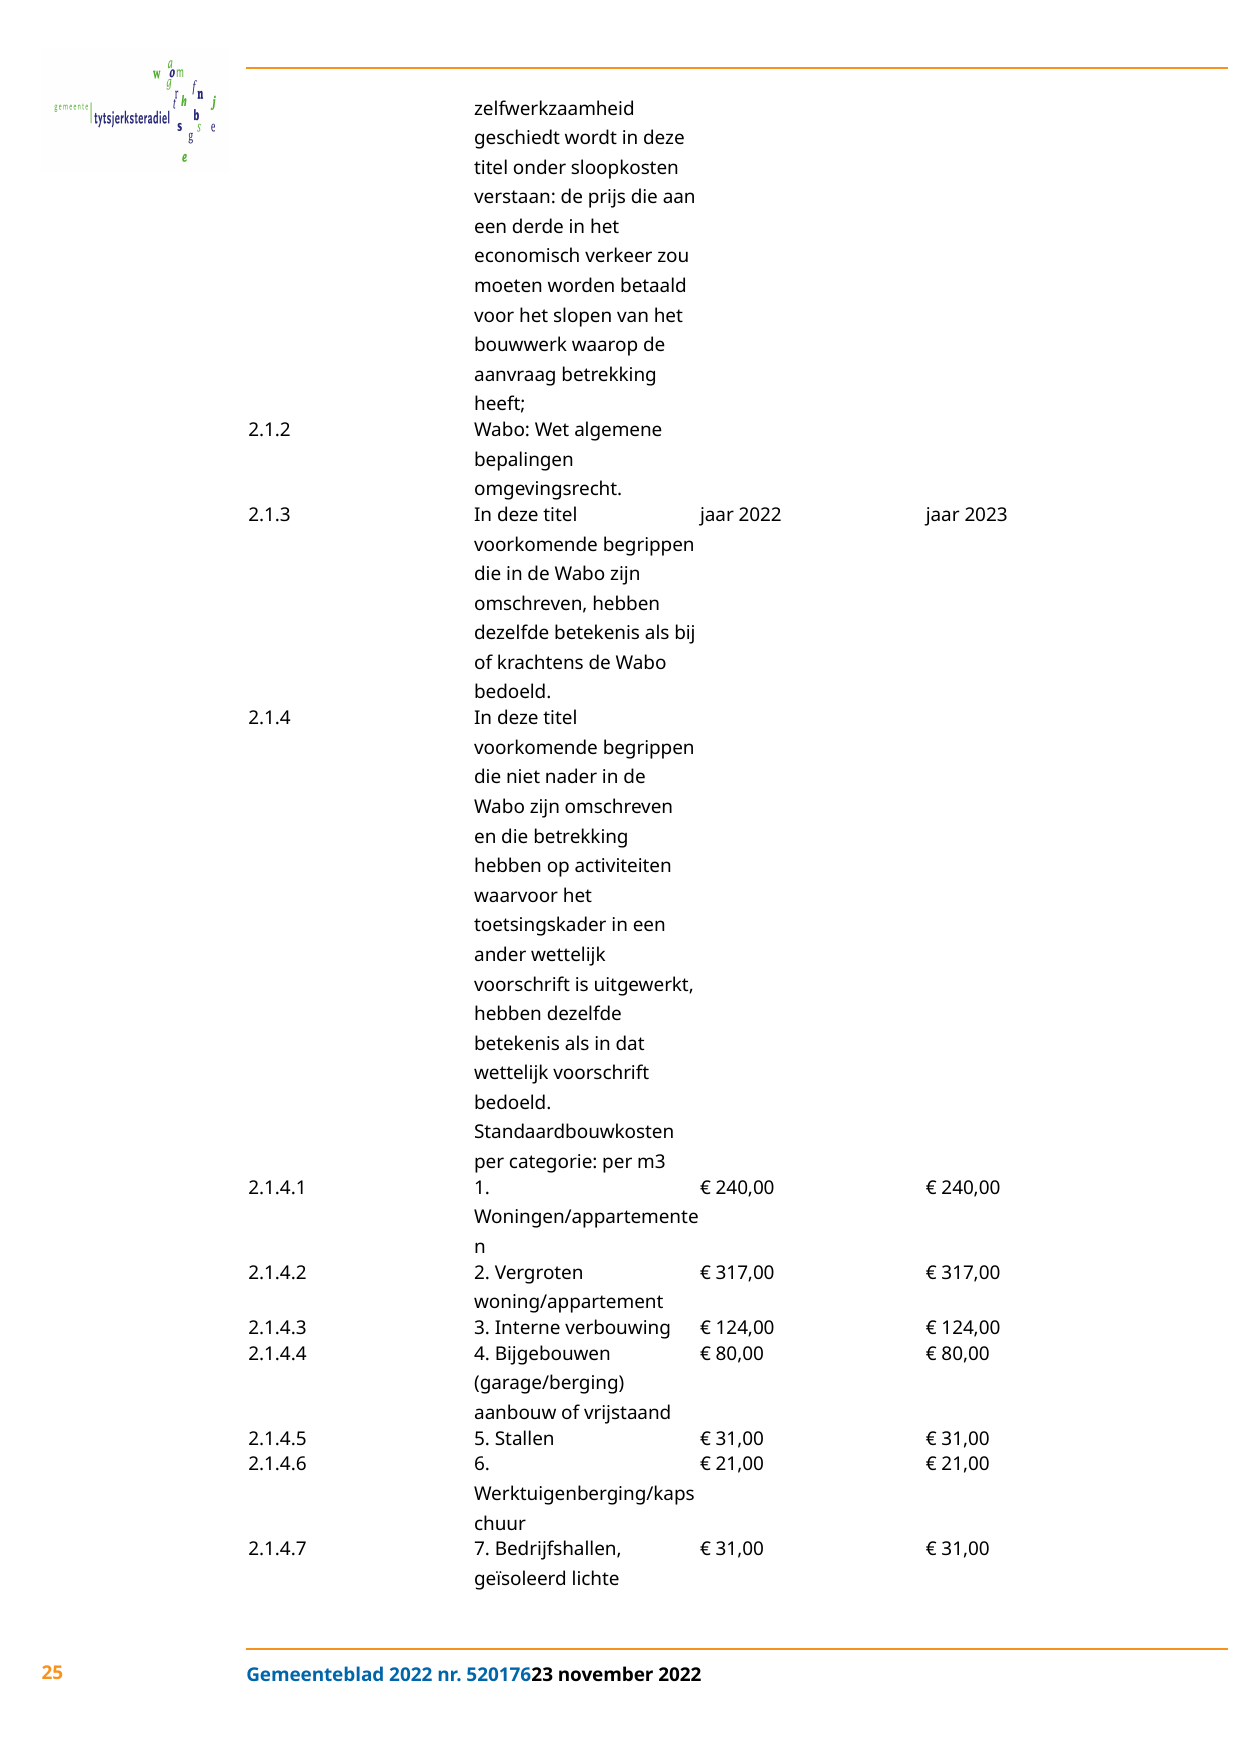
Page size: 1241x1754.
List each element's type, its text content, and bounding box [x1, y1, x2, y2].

table_cell € 31,00 [700, 1425, 926, 1451]
table_cell [926, 705, 1152, 1174]
table_cell In deze titel voorkomende begrippen die niet nader in de Wabo zijn omschreven en die betrekking hebben op activiteiten waarvoor het toetsingskader in een ander wettelijk voorschrift is uitgewerkt, hebben dezelfde betekenis als in dat wettelijk voorschrift bedoeld. Standaardbouwkosten per categorie: per m3 [474, 705, 700, 1174]
table_cell 2.1.2 [248, 416, 474, 501]
table_cell 3. Interne verbouwing [474, 1314, 700, 1340]
table_cell € 31,00 [700, 1535, 926, 1591]
table_cell 2.1.4.4 [248, 1340, 474, 1425]
table_cell [248, 95, 474, 416]
table_cell € 21,00 [700, 1451, 926, 1535]
table_cell 2.1.4.1 [248, 1174, 474, 1259]
table_cell € 317,00 [926, 1259, 1152, 1314]
table_cell [700, 95, 926, 416]
table_cell € 124,00 [700, 1314, 926, 1340]
table_cell € 31,00 [926, 1425, 1152, 1451]
table_cell 6. Werktuigenberging/kapschuur [474, 1451, 700, 1535]
table_cell € 80,00 [700, 1340, 926, 1425]
table_cell 2.1.4.5 [248, 1425, 474, 1451]
picture [41, 47, 231, 172]
table_cell jaar 2022 [700, 501, 926, 704]
table_cell [700, 705, 926, 1174]
table_cell € 240,00 [926, 1174, 1152, 1259]
table_cell 2.1.4 [248, 705, 474, 1174]
table_cell € 21,00 [926, 1451, 1152, 1535]
table_cell zelfwerkzaamheid geschiedt wordt in deze titel onder sloopkosten verstaan: de prijs die aan een derde in het economisch verkeer zou moeten worden betaald voor het slopen van het bouwwerk waarop de aanvraag betrekking heeft; [474, 95, 700, 416]
table_cell 2.1.4.7 [248, 1535, 474, 1591]
table_cell € 317,00 [700, 1259, 926, 1314]
table_cell 2.1.4.2 [248, 1259, 474, 1314]
table_cell 2.1.4.3 [248, 1314, 474, 1340]
table_cell In deze titel voorkomende begrippen die in de Wabo zijn omschreven, hebben dezelfde betekenis als bij of krachtens de Wabo bedoeld. [474, 501, 700, 704]
table_cell 4. Bijgebouwen (garage/berging) aanbouw of vrijstaand [474, 1340, 700, 1425]
table_cell € 240,00 [700, 1174, 926, 1259]
table_cell [926, 95, 1152, 416]
table_cell 7. Bedrijfshallen, geïsoleerd lichte [474, 1535, 700, 1591]
table_cell 1. Woningen/appartementen [474, 1174, 700, 1259]
table_cell 2. Vergroten woning/appartement [474, 1259, 700, 1314]
table_cell € 124,00 [926, 1314, 1152, 1340]
table_cell [700, 416, 926, 501]
table_cell € 80,00 [926, 1340, 1152, 1425]
table_cell € 31,00 [926, 1535, 1152, 1591]
table_cell 2.1.3 [248, 501, 474, 704]
table_cell jaar 2023 [926, 501, 1152, 704]
table_cell 2.1.4.6 [248, 1451, 474, 1535]
table_cell Wabo: Wet algemene bepalingen omgevingsrecht. [474, 416, 700, 501]
table_cell 5. Stallen [474, 1425, 700, 1451]
table_cell [926, 416, 1152, 501]
